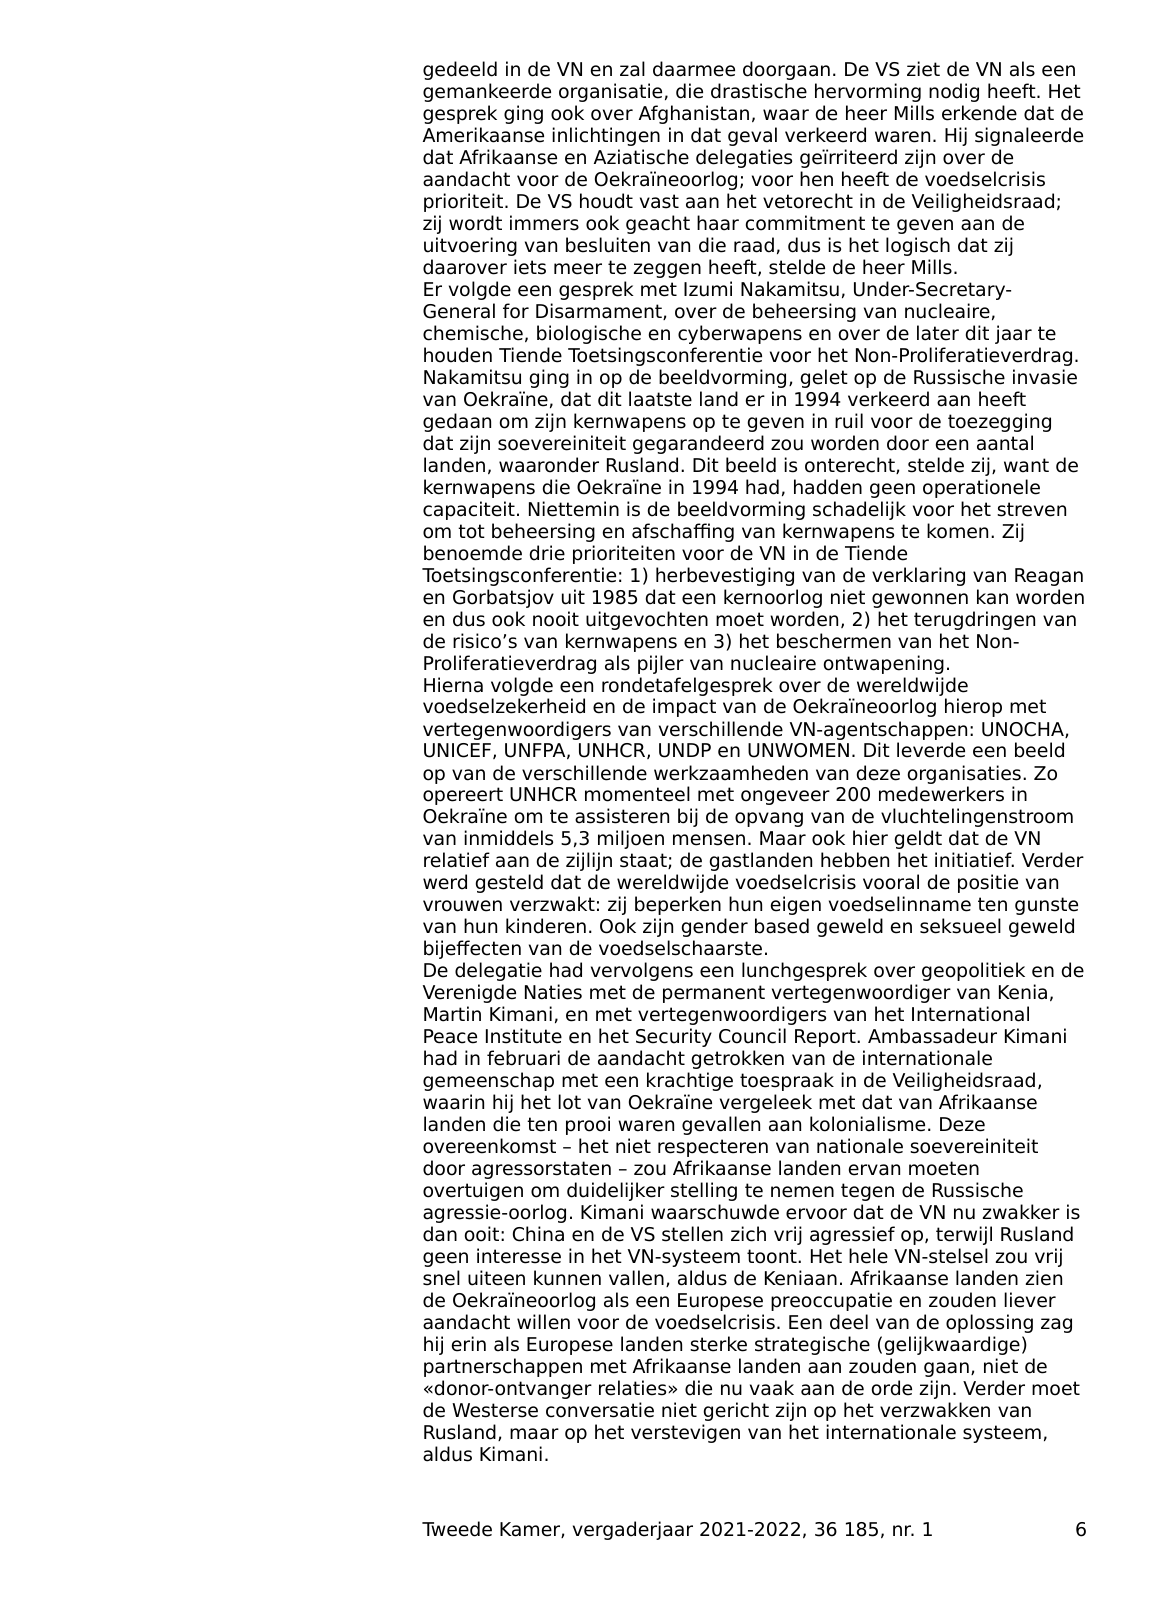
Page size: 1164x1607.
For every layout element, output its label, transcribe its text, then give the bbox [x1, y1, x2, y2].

text De delegatie had vervolgens een lunchgesprek over geopolitiek en de Verenigde Naties met de permanent vertegenwoordiger van Kenia, Martin Kimani, en met vertegenwoordigers van het International Peace Institute en het Security Council Report. Ambassadeur Kimani had in februari de aandacht getrokken van de internationale gemeenschap met een krachtige toespraak in de Veiligheidsraad, waarin hij het lot van Oekraïne vergeleek met dat van Afrikaanse landen die ten prooi waren gevallen aan kolonialisme. Deze overeenkomst – het niet respecteren van nationale soevereiniteit door agressorstaten – zou Afrikaanse landen ervan moeten overtuigen om duidelijker stelling te nemen tegen de Russische agressie-oorlog. Kimani waarschuwde ervoor dat de VN nu zwakker is dan ooit: China en de VS stellen zich vrij agressief op, terwijl Rusland geen interesse in het VN-systeem toont. Het hele VN-stelsel zou vrij snel uiteen kunnen vallen, aldus de Keniaan. Afrikaanse landen zien de Oekraïneoorlog als een Europese preoccupatie en zouden liever aandacht willen voor de voedselcrisis. Een deel van de oplossing zag hij erin als Europese landen sterke strategische (gelijkwaardige) partnerschappen met Afrikaanse landen aan zouden gaan, niet de «donor-ontvanger relaties» die nu vaak aan de orde zijn. Verder moet de Westerse conversatie niet gericht zijn op het verzwakken van Rusland, maar op het verstevigen van het internationale systeem, aldus Kimani. [422, 960, 1087, 1466]
text Er volgde een gesprek met Izumi Nakamitsu, Under-Secretary-General for Disarmament, over de beheersing van nucleaire, chemische, biologische en cyberwapens en over de later dit jaar te houden Tiende Toetsingsconferentie voor het Non-Proliferatieverdrag. Nakamitsu ging in op de beeldvorming, gelet op de Russische invasie van Oekraïne, dat dit laatste land er in 1994 verkeerd aan heeft gedaan om zijn kernwapens op te geven in ruil voor de toezegging dat zijn soevereiniteit gegarandeerd zou worden door een aantal landen, waaronder Rusland. Dit beeld is onterecht, stelde zij, want de kernwapens die Oekraïne in 1994 had, hadden geen operationele capaciteit. Niettemin is de beeldvorming schadelijk voor het streven om tot beheersing en afschaffing van kernwapens te komen. Zij benoemde drie prioriteiten voor de VN in de Tiende Toetsingsconferentie: 1) herbevestiging van de verklaring van Reagan en Gorbatsjov uit 1985 dat een kernoorlog niet gewonnen kan worden en dus ook nooit uitgevochten moet worden, 2) het terugdringen van de risico’s van kernwapens en 3) het beschermen van het Non-Proliferatieverdrag als pijler van nucleaire ontwapening. [422, 279, 1087, 674]
text gedeeld in de VN en zal daarmee doorgaan. De VS ziet de VN als een gemankeerde organisatie, die drastische hervorming nodig heeft. Het gesprek ging ook over Afghanistan, waar de heer Mills erkende dat de Amerikaanse inlichtingen in dat geval verkeerd waren. Hij signaleerde dat Afrikaanse en Aziatische delegaties geïrriteerd zijn over de aandacht voor de Oekraïneoorlog; voor hen heeft de voedselcrisis prioriteit. De VS houdt vast aan het vetorecht in de Veiligheidsraad; zij wordt immers ook geacht haar commitment te geven aan de uitvoering van besluiten van die raad, dus is het logisch dat zij daarover iets meer te zeggen heeft, stelde de heer Mills. [422, 59, 1087, 279]
text Hierna volgde een rondetafelgesprek over de wereldwijde voedselzekerheid en de impact van de Oekraïneoorlog hierop met vertegenwoordigers van verschillende VN-agentschappen: UNOCHA, UNICEF, UNFPA, UNHCR, UNDP en UNWOMEN. Dit leverde een beeld op van de verschillende werkzaamheden van deze organisaties. Zo opereert UNHCR momenteel met ongeveer 200 medewerkers in Oekraïne om te assisteren bij de opvang van de vluchtelingenstroom van inmiddels 5,3 miljoen mensen. Maar ook hier geldt dat de VN relatief aan de zijlijn staat; de gastlanden hebben het initiatief. Verder werd gesteld dat de wereldwijde voedselcrisis vooral de positie van vrouwen verzwakt: zij beperken hun eigen voedselinname ten gunste van hun kinderen. Ook zijn gender based geweld en seksueel geweld bijeffecten van de voedselschaarste. [422, 674, 1087, 960]
